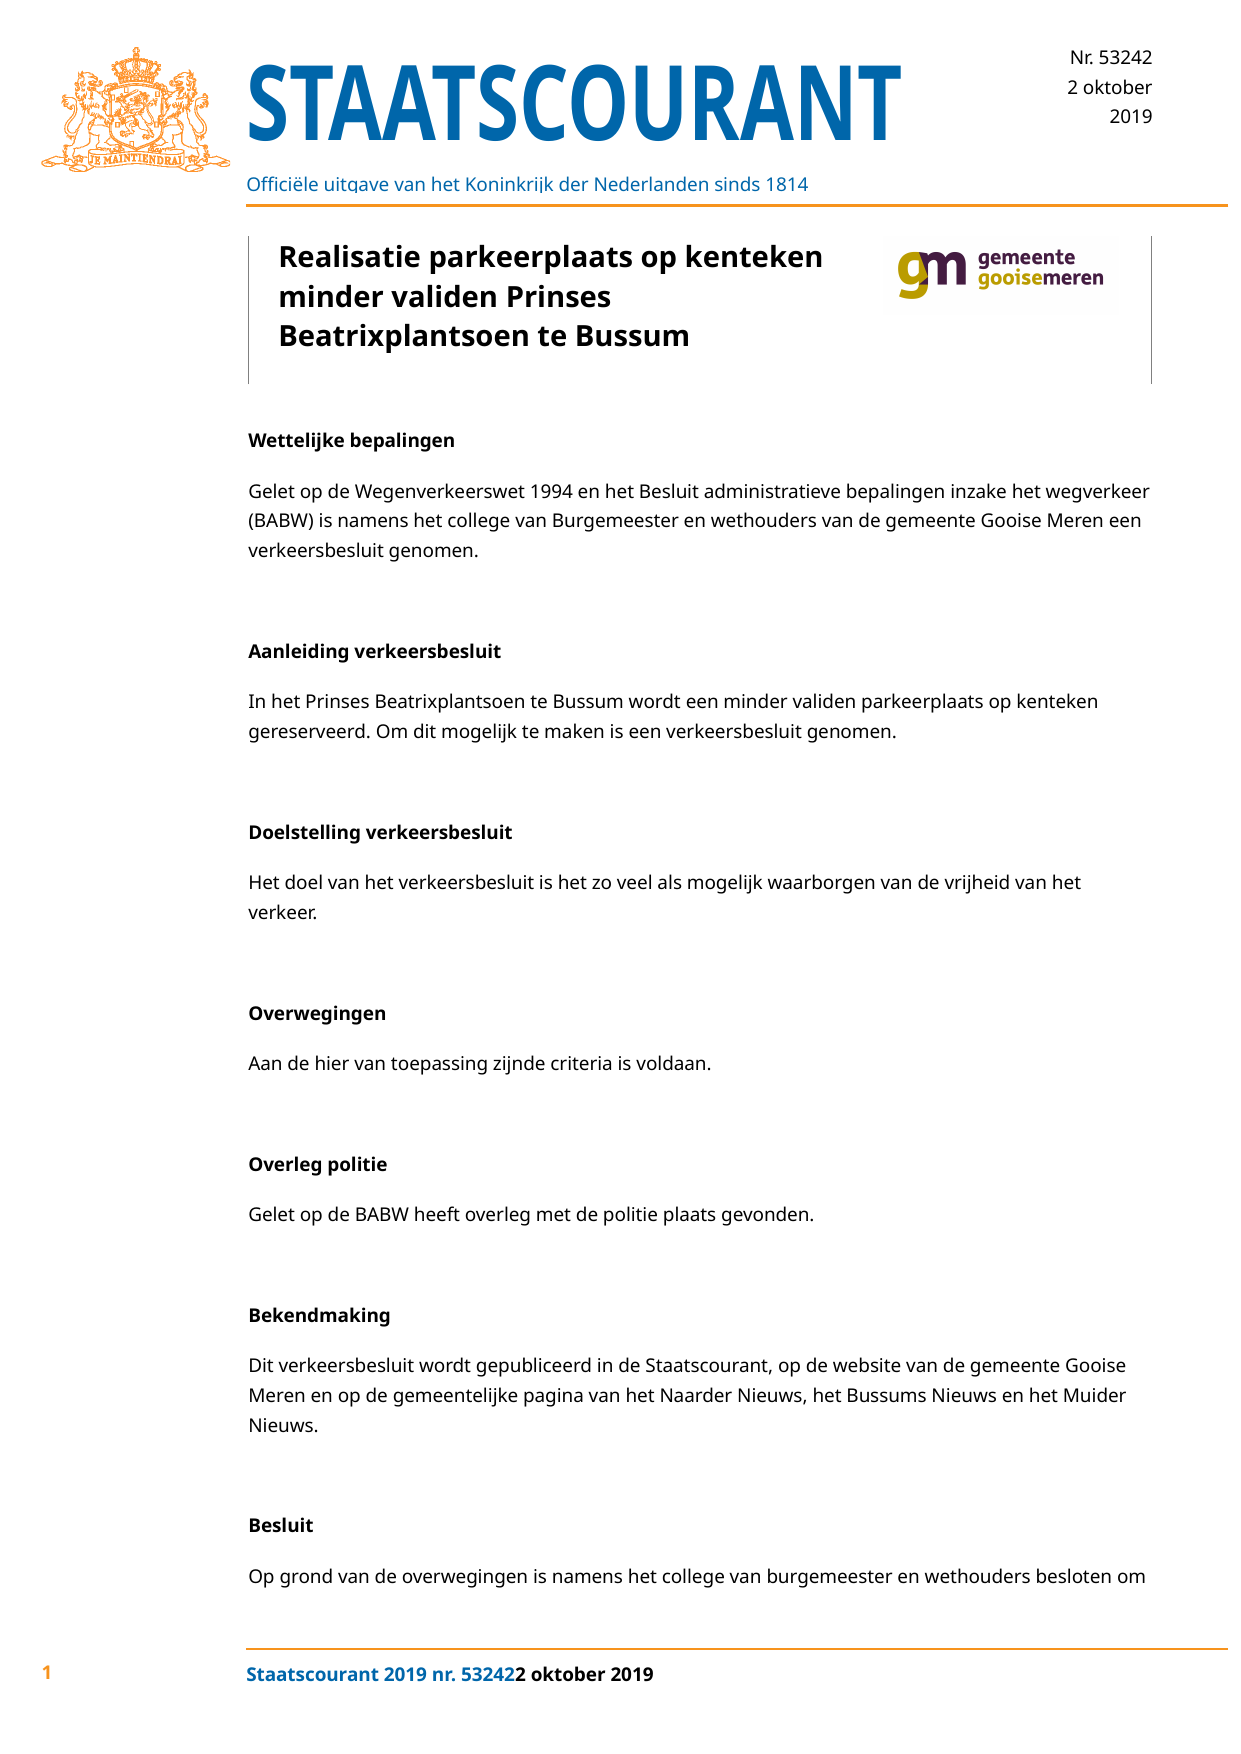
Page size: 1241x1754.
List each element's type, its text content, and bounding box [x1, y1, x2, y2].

text Besluit [248, 1513, 1152, 1538]
picture [41, 47, 231, 172]
text Op grond van de overwegingen is namens het college van burgemeester en wethouders besloten om [248, 1563, 1152, 1589]
table_header [850, 236, 1151, 384]
text Het doel van het verkeersbesluit is het zo veel als mogelijk waarborgen van de vrijheid van het verkeer. [248, 869, 1152, 924]
text Aanleiding verkeersbesluit [248, 638, 1152, 664]
text Overleg politie [248, 1151, 1152, 1177]
text Bekendmaking [248, 1302, 1152, 1328]
text Aan de hier van toepassing zijnde criteria is voldaan. [248, 1050, 1152, 1076]
text In het Prinses Beatrixplantsoen te Bussum wordt een minder validen parkeerplaats op kenteken gereserveerd. Om dit mogelijk te maken is een verkeersbesluit genomen. [248, 688, 1152, 744]
text Wettelijke bepalingen [248, 428, 1152, 453]
text Gelet op de BABW heeft overleg met de politie plaats gevonden. [248, 1201, 1152, 1227]
table_header Realisatie parkeerplaats op kenteken minder validen Prinses Beatrixplantsoen te Bussum [249, 236, 850, 384]
text Gelet op de Wegenverkeerswet 1994 en het Besluit administratieve bepalingen inzake het wegverkeer (BABW) is namens het college van Burgemeester en wethouders van de gemeente Gooise Meren een verkeersbesluit genomen. [248, 478, 1152, 563]
text Dit verkeersbesluit wordt gepubliceerd in de Staatscourant, op de website van de gemeente Gooise Meren en op de gemeentelijke pagina van het Naarder Nieuws, het Bussums Nieuws en het Muider Nieuws. [248, 1353, 1152, 1437]
picture [882, 236, 1119, 315]
text Overwegingen [248, 1000, 1152, 1025]
text Doelstelling verkeersbesluit [248, 819, 1152, 844]
